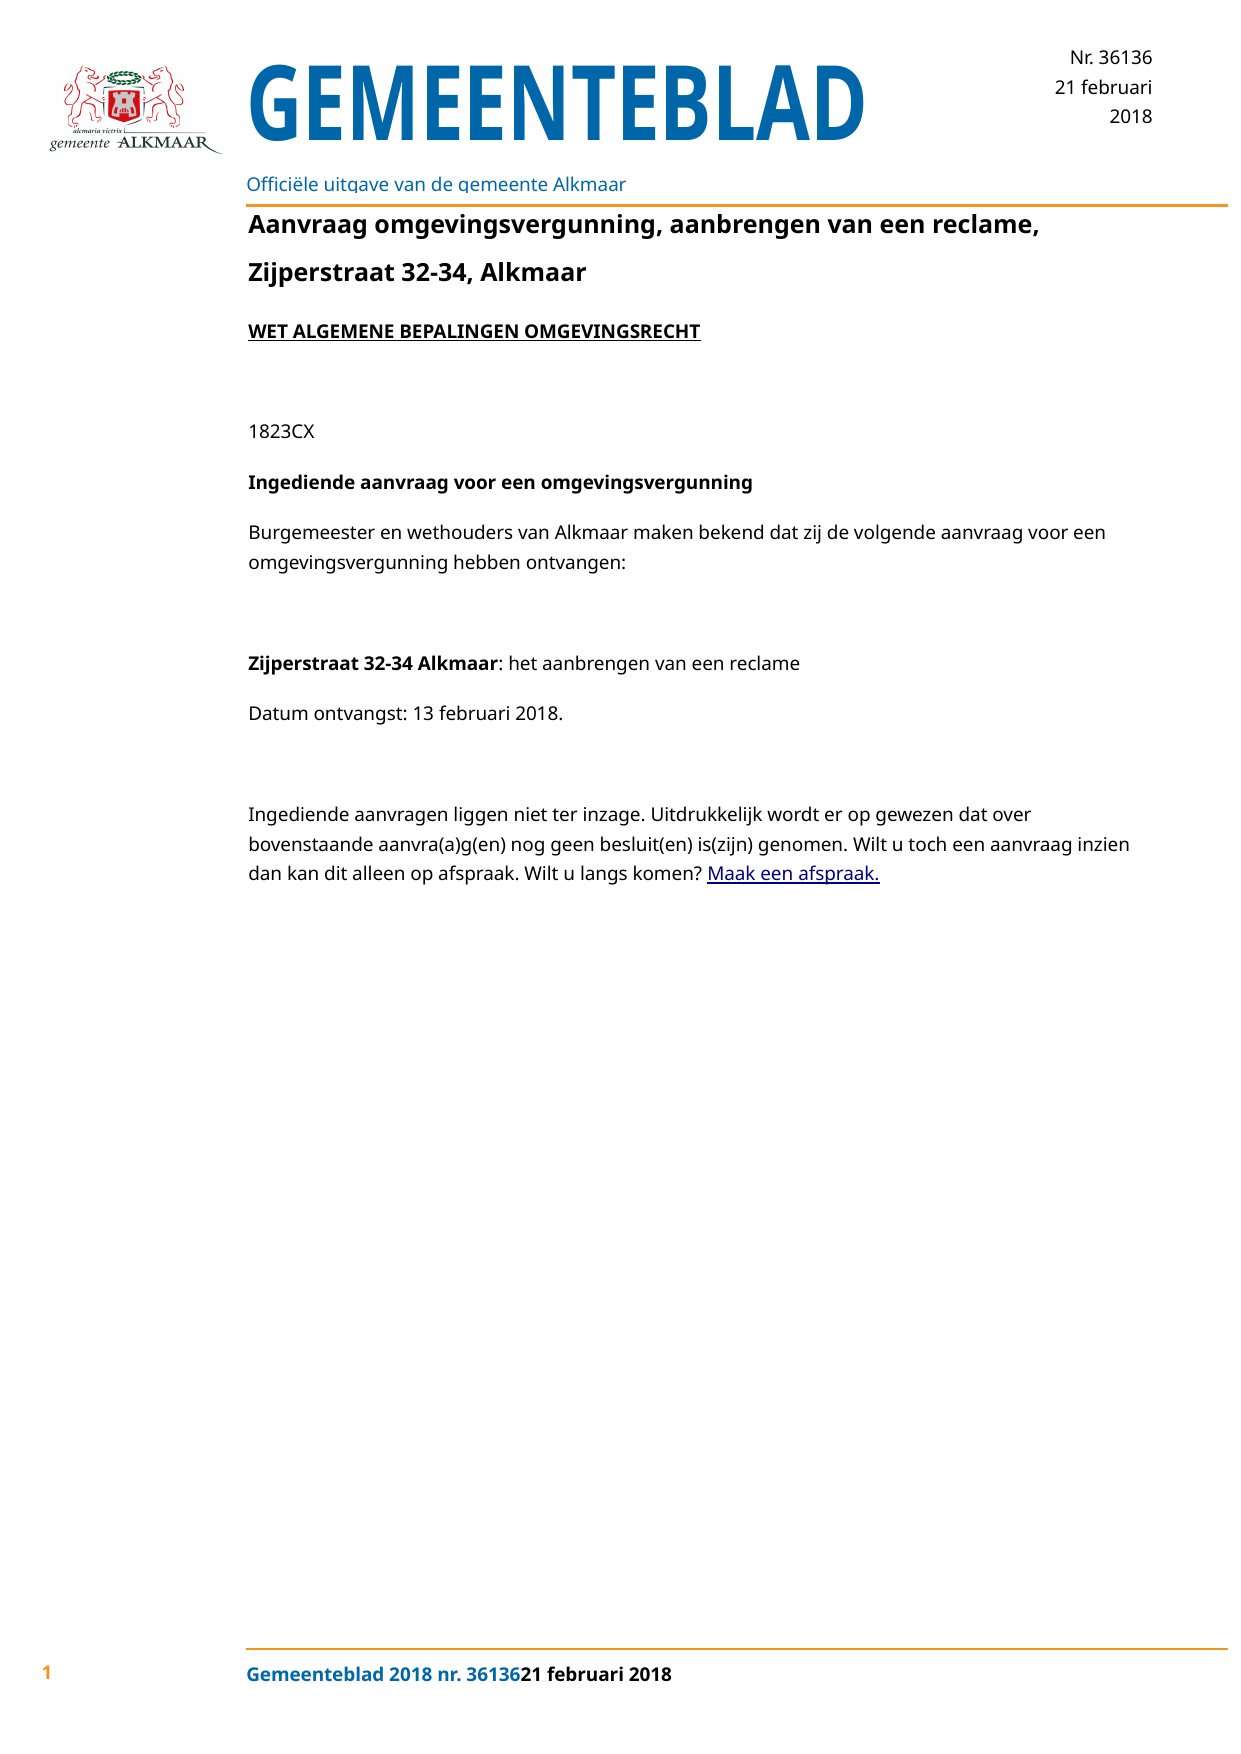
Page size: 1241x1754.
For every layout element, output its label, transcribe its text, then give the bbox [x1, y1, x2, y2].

text Aanvraag omgevingsvergunning, aanbrengen van een reclame, Zijperstraat 32-34, Alkmaar [248, 207, 1152, 288]
text 1823CX [248, 419, 1152, 444]
text WET ALGEMENE BEPALINGEN OMGEVINGSRECHT [248, 318, 1152, 344]
text Datum ontvangst: 13 februari 2018. [248, 700, 1152, 726]
text Ingediende aanvragen liggen niet ter inzage. Uitdrukkelijk wordt er op gewezen dat over bovenstaande aanvra(a)g(en) nog geen besluit(en) is(zijn) genomen. Wilt u toch een aanvraag inzien dan kan dit alleen op afspraak. Wilt u langs komen? Maak een afspraak. [248, 801, 1152, 886]
text Ingediende aanvraag voor een omgevingsvergunning [248, 469, 1152, 495]
text Zijperstraat 32-34 Alkmaar: het aanbrengen van een reclame [248, 650, 1152, 676]
picture [41, 47, 231, 172]
text Burgemeester en wethouders van Alkmaar maken bekend dat zij de volgende aanvraag voor een omgevingsvergunning hebben ontvangen: [248, 519, 1152, 575]
